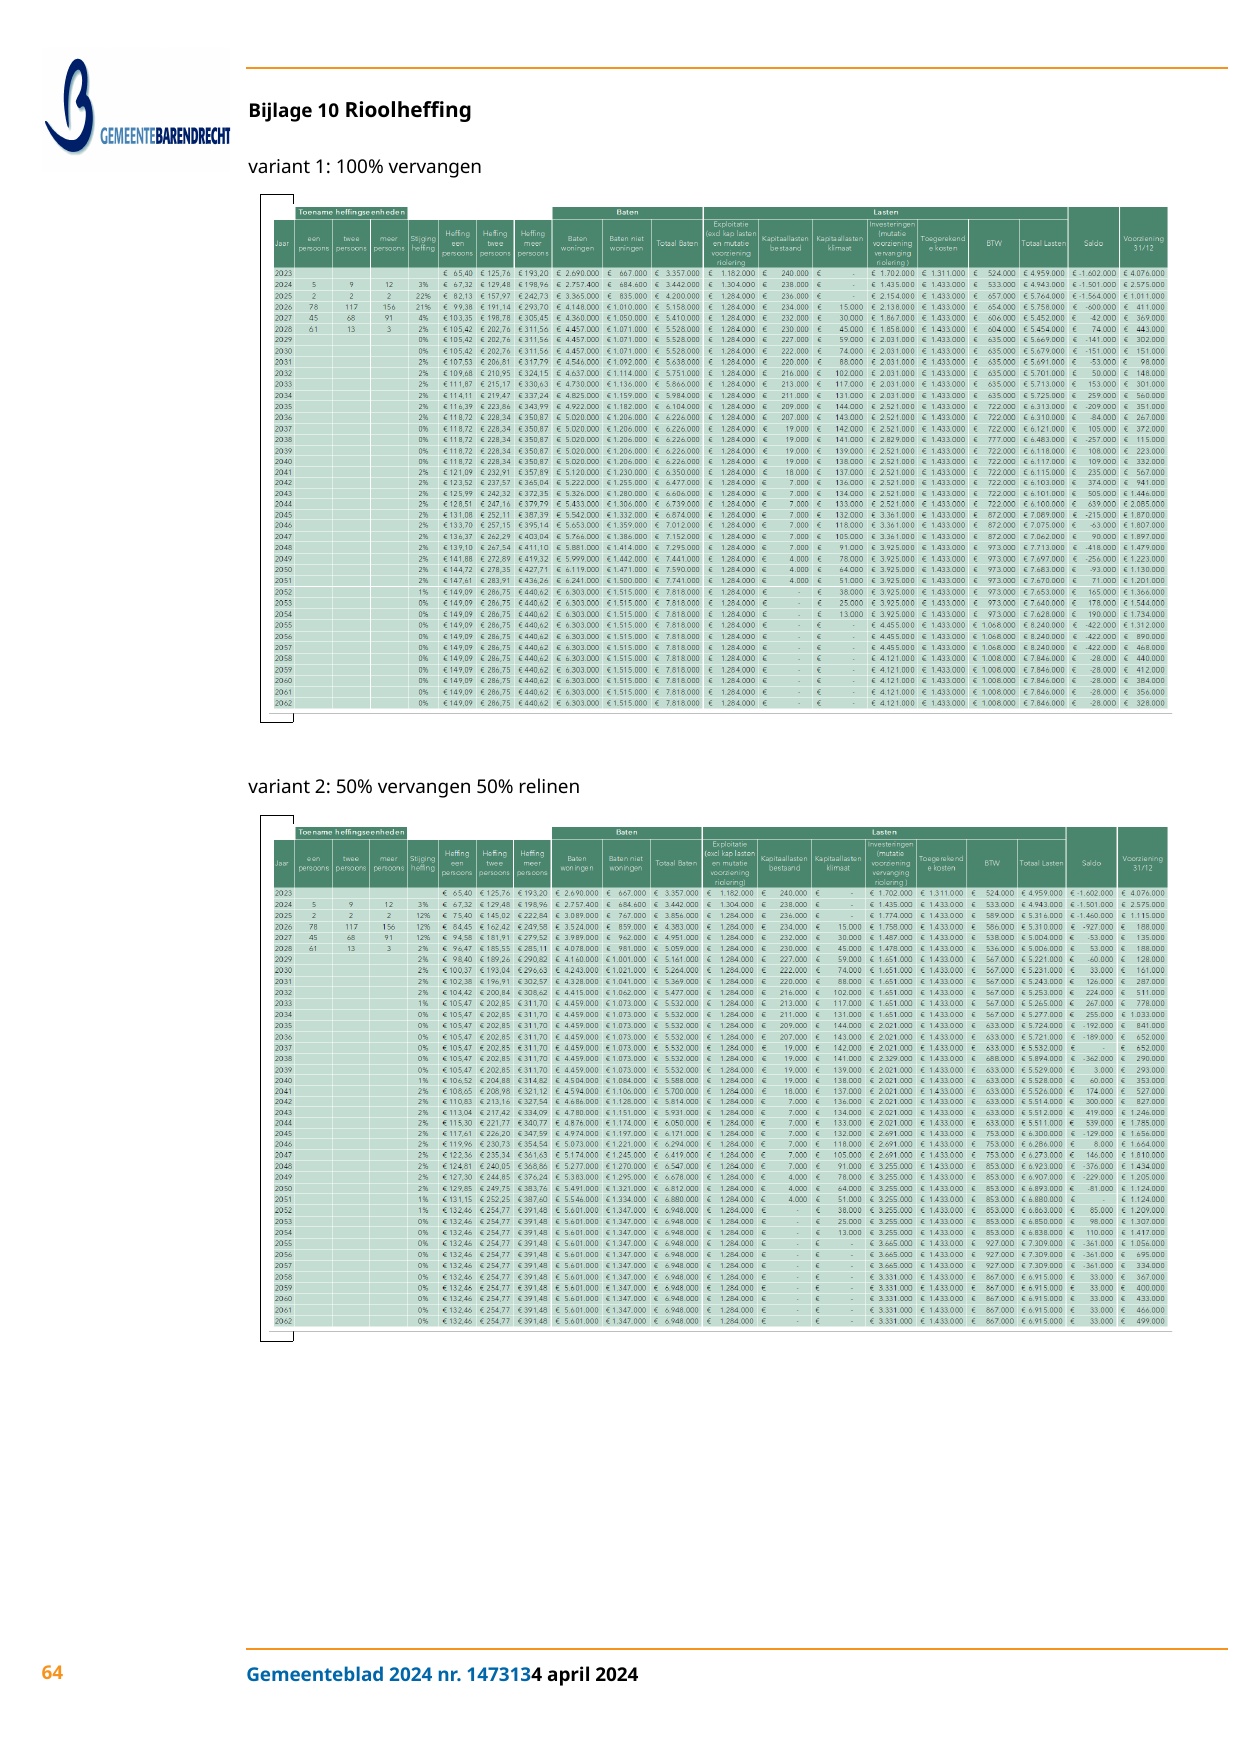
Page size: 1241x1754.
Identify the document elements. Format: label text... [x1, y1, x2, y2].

picture [268, 823, 1173, 1332]
picture [41, 47, 231, 172]
text variant 1: 100% vervangen [248, 153, 1152, 179]
text variant 2: 50% vervangen 50% relinen [248, 773, 1152, 799]
picture [268, 203, 1173, 714]
text Bijlage 10 Rioolheffing [248, 95, 1152, 123]
